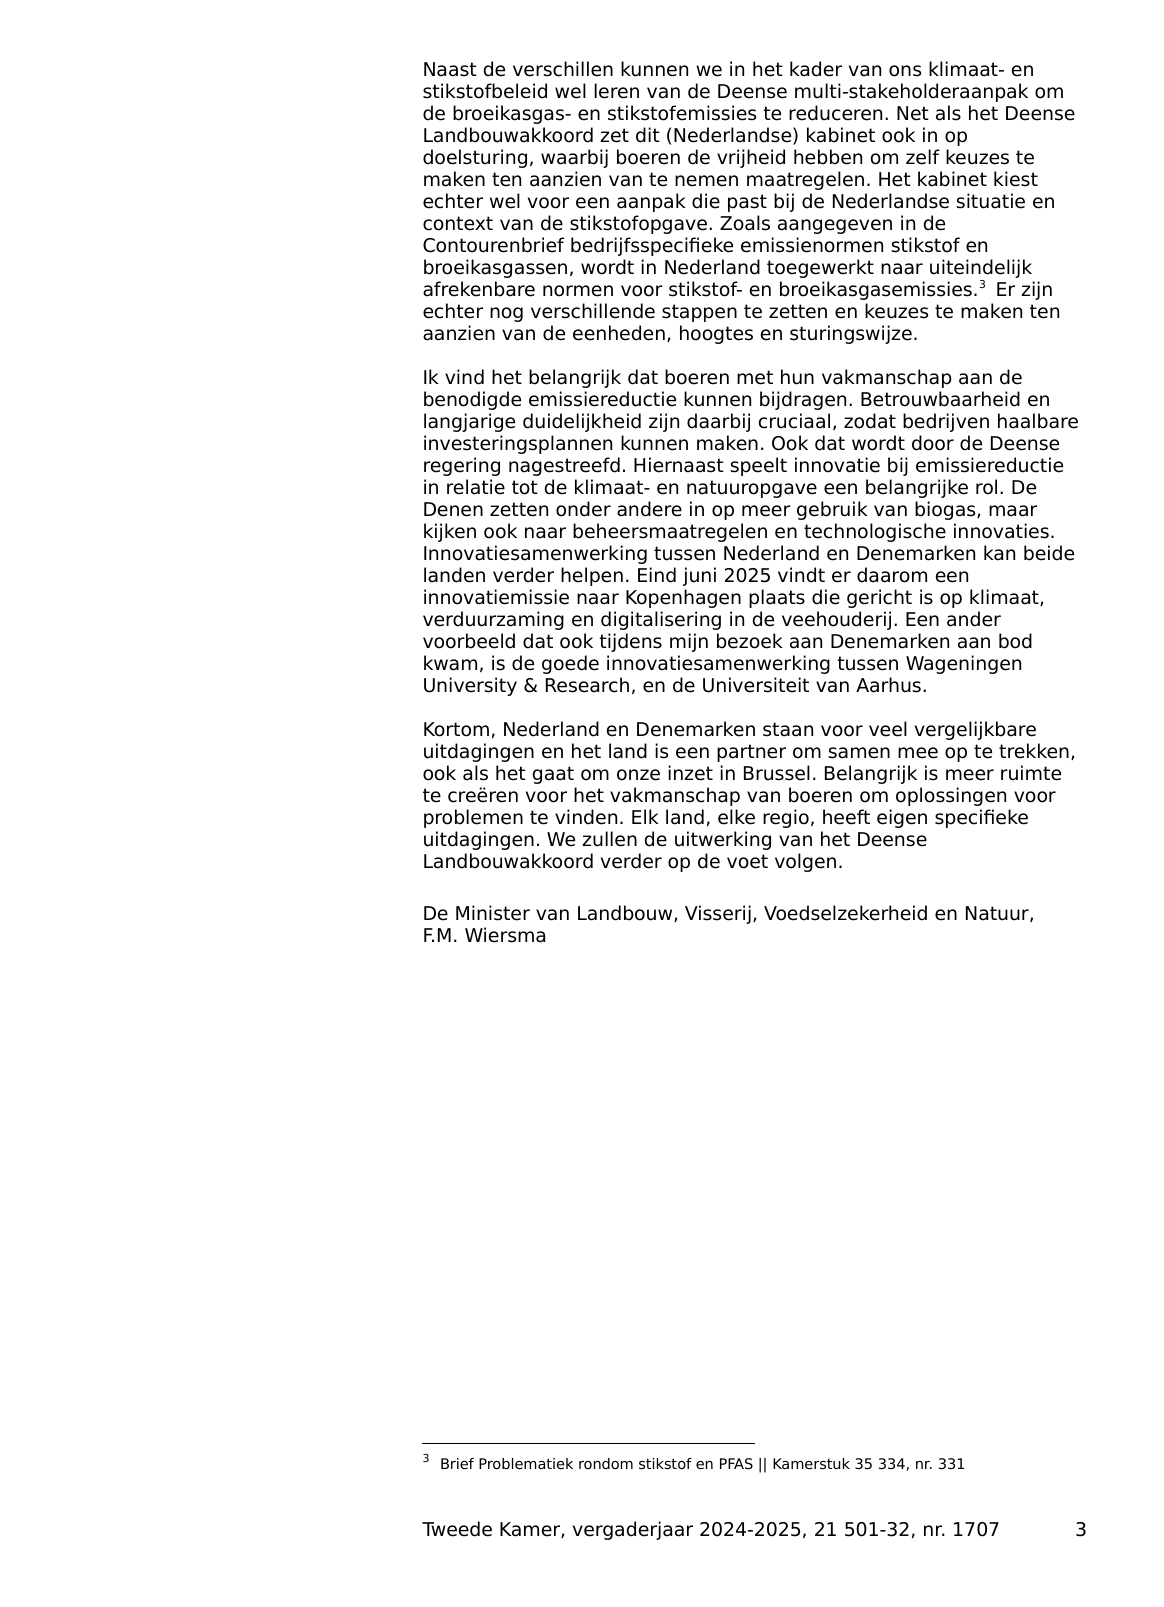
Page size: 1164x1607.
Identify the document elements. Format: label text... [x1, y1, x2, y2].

text Ik vind het belangrijk dat boeren met hun vakmanschap aan de benodigde emissiereductie kunnen bijdragen. Betrouwbaarheid en langjarige duidelijkheid zijn daarbij cruciaal, zodat bedrijven haalbare investeringsplannen kunnen maken. Ook dat wordt door de Deense regering nagestreefd. Hiernaast speelt innovatie bij emissiereductie in relatie tot de klimaat- en natuuropgave een belangrijke rol. De Denen zetten onder andere in op meer gebruik van biogas, maar kijken ook naar beheersmaatregelen en technologische innovaties. Innovatiesamenwerking tussen Nederland en Denemarken kan beide landen verder helpen. Eind juni 2025 vindt er daarom een innovatiemissie naar Kopenhagen plaats die gericht is op klimaat, verduurzaming en digitalisering in de veehouderij. Een ander voorbeeld dat ook tijdens mijn bezoek aan Denemarken aan bod kwam, is de goede innovatiesamenwerking tussen Wageningen University & Research, en de Universiteit van Aarhus. [422, 367, 1087, 697]
text De Minister van Landbouw, Visserij, Voedselzekerheid en Natuur, F.M. Wiersma [422, 903, 1087, 947]
text Naast de verschillen kunnen we in het kader van ons klimaat- en stikstofbeleid wel leren van de Deense multi-stakeholderaanpak om de broeikasgas- en stikstofemissies te reduceren. Net als het Deense Landbouwakkoord zet dit (Nederlandse) kabinet ook in op doelsturing, waarbij boeren de vrijheid hebben om zelf keuzes te maken ten aanzien van te nemen maatregelen. Het kabinet kiest echter wel voor een aanpak die past bij de Nederlandse situatie en context van de stikstofopgave. Zoals aangegeven in de Contourenbrief bedrijfsspecifieke emissienormen stikstof en broeikasgassen, wordt in Nederland toegewerkt naar uiteindelijk afrekenbare normen voor stikstof- en broeikasgasemissies. Er zijn echter nog verschillende stappen te zetten en keuzes te maken ten aanzien van de eenheden, hoogtes en sturingswijze. [422, 59, 1087, 345]
text Kortom, Nederland en Denemarken staan voor veel vergelijkbare uitdagingen en het land is een partner om samen mee op te trekken, ook als het gaat om onze inzet in Brussel. Belangrijk is meer ruimte te creëren voor het vakmanschap van boeren om oplossingen voor problemen te vinden. Elk land, elke regio, heeft eigen specifieke uitdagingen. We zullen de uitwerking van het Deense Landbouwakkoord verder op de voet volgen. [422, 719, 1087, 873]
text Brief Problematiek rondom stikstof en PFAS || Kamerstuk 35 334, nr. 331 [422, 1452, 1087, 1474]
